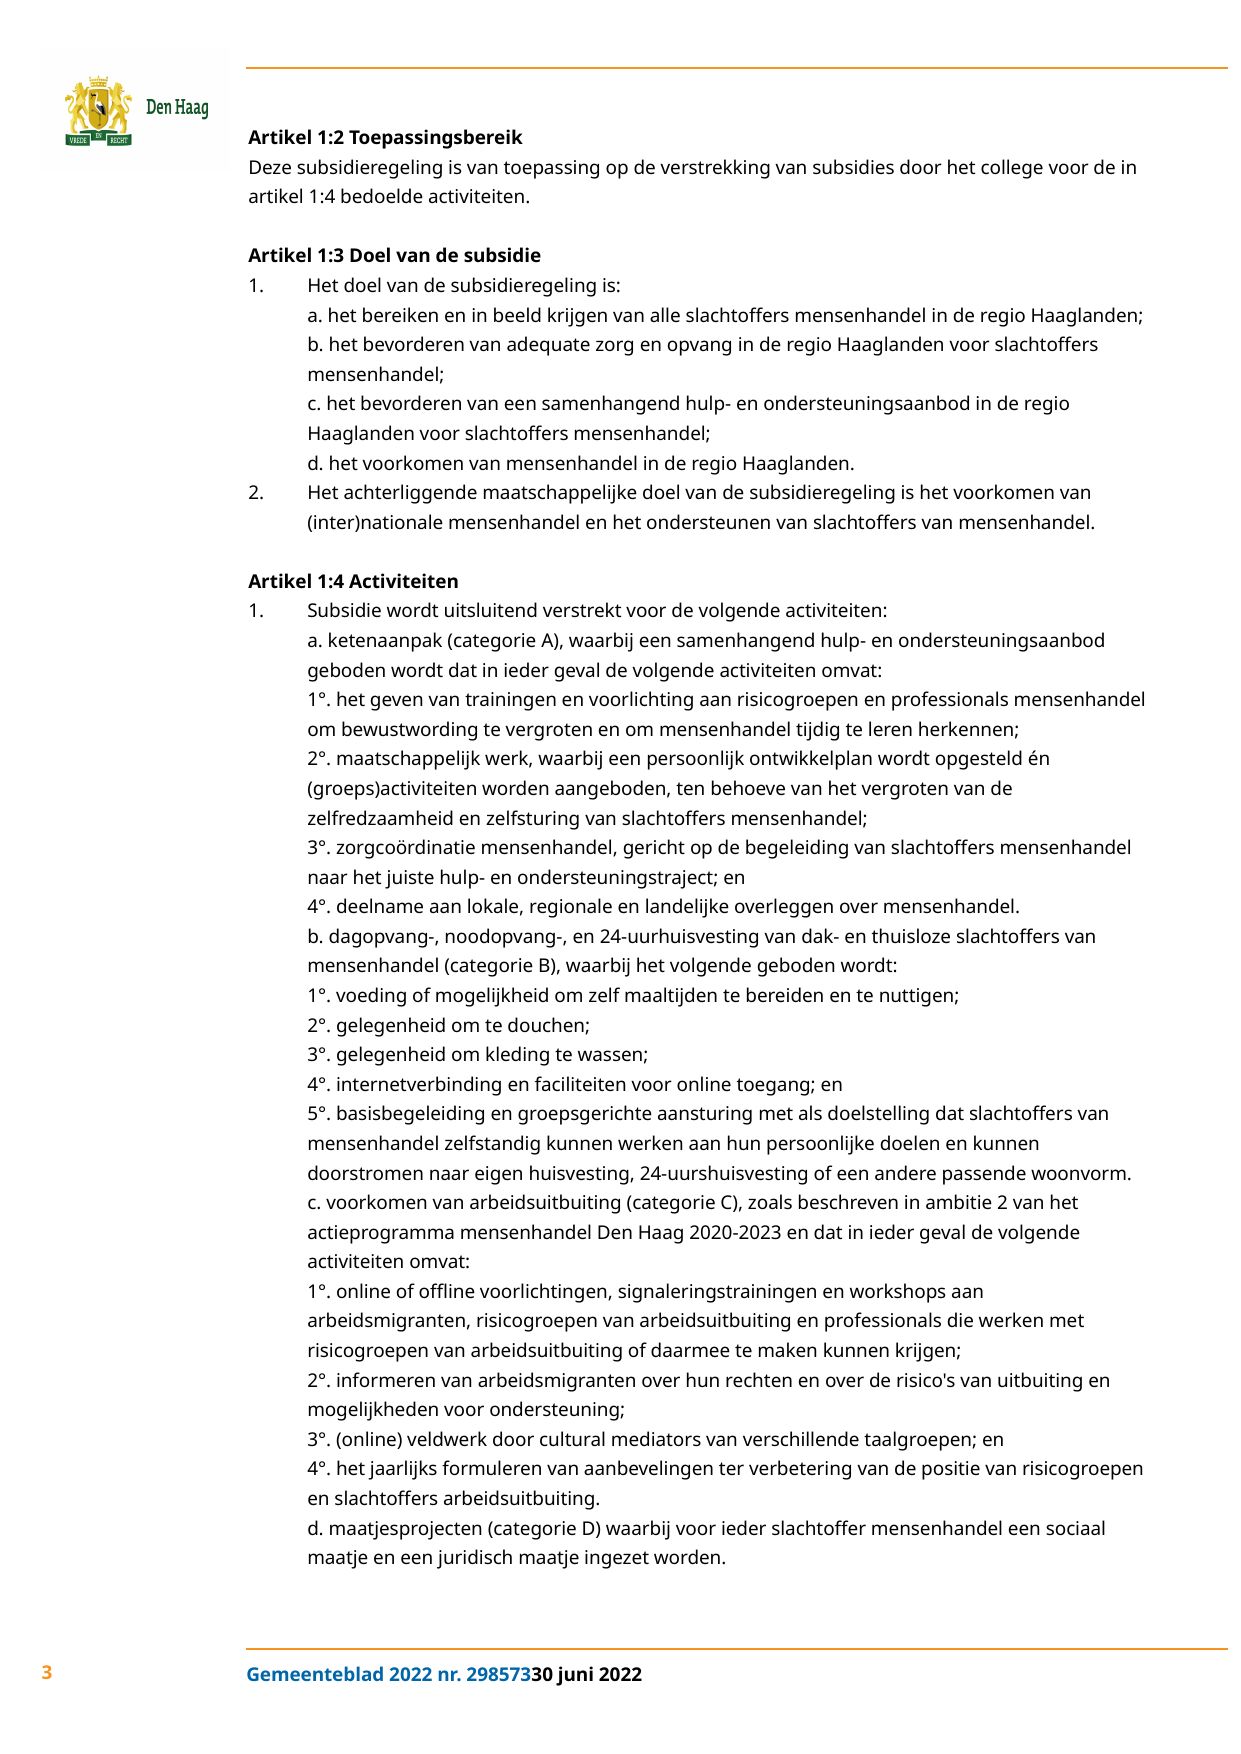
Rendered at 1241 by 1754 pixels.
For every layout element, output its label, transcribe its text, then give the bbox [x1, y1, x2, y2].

list 3°. zorgcoördinatie mensenhandel, gericht op de begeleiding van slachtoffers mensenhandel naar het juiste hulp- en ondersteuningstraject; en [248, 834, 1152, 890]
list 1°. online of offline voorlichtingen, signaleringstrainingen en workshops aan arbeidsmigranten, risicogroepen van arbeidsuitbuiting en professionals die werken met risicogroepen van arbeidsuitbuiting of daarmee te maken kunnen krijgen; [248, 1278, 1152, 1363]
list 4°. het jaarlijks formuleren van aanbevelingen ter verbetering van de positie van risicogroepen en slachtoffers arbeidsuitbuiting. [248, 1456, 1152, 1511]
list Het doel van de subsidieregeling is: [248, 272, 1152, 298]
list d. het voorkomen van mensenhandel in de regio Haaglanden. [248, 450, 1152, 476]
list d. maatjesprojecten (categorie D) waarbij voor ieder slachtoffer mensenhandel een sociaal maatje en een juridisch maatje ingezet worden. [248, 1515, 1152, 1570]
list b. dagopvang-, noodopvang-, en 24-uurhuisvesting van dak- en thuisloze slachtoffers van mensenhandel (categorie B), waarbij het volgende geboden wordt: [248, 923, 1152, 978]
text Artikel 1:4 Activiteiten [248, 568, 1152, 594]
list 2°. gelegenheid om te douchen; [248, 1012, 1152, 1038]
text Deze subsidieregeling is van toepassing op de verstrekking van subsidies door het college voor de in artikel 1:4 bedoelde activiteiten. [248, 154, 1152, 209]
list 2°. maatschappelijk werk, waarbij een persoonlijk ontwikkelplan wordt opgesteld én (groeps)activiteiten worden aangeboden, ten behoeve van het vergroten van de zelfredzaamheid en zelfsturing van slachtoffers mensenhandel; [248, 746, 1152, 831]
text Artikel 1:2 Toepassingsbereik [248, 124, 1152, 150]
list 1°. voeding of mogelijkheid om zelf maaltijden te bereiden en te nuttigen; [248, 982, 1152, 1008]
list 1°. het geven van trainingen en voorlichting aan risicogroepen en professionals mensenhandel om bewustwording te vergroten en om mensenhandel tijdig te leren herkennen; [248, 686, 1152, 742]
list a. ketenaanpak (categorie A), waarbij een samenhangend hulp- en ondersteuningsaanbod geboden wordt dat in ieder geval de volgende activiteiten omvat: [248, 627, 1152, 683]
list a. het bereiken en in beeld krijgen van alle slachtoffers mensenhandel in de regio Haaglanden; [248, 302, 1152, 328]
list 4°. deelname aan lokale, regionale en landelijke overleggen over mensenhandel. [248, 893, 1152, 919]
list b. het bevorderen van adequate zorg en opvang in de regio Haaglanden voor slachtoffers mensenhandel; [248, 331, 1152, 387]
list 3°. gelegenheid om kleding te wassen; [248, 1041, 1152, 1067]
list 3°. (online) veldwerk door cultural mediators van verschillende taalgroepen; en [248, 1426, 1152, 1452]
list c. voorkomen van arbeidsuitbuiting (categorie C), zoals beschreven in ambitie 2 van het actieprogramma mensenhandel Den Haag 2020-2023 en dat in ieder geval de volgende activiteiten omvat: [248, 1189, 1152, 1274]
list Het achterliggende maatschappelijke doel van de subsidieregeling is het voorkomen van (inter)nationale mensenhandel en het ondersteunen van slachtoffers van mensenhandel. [248, 479, 1152, 535]
list 2°. informeren van arbeidsmigranten over hun rechten en over de risico's van uitbuiting en mogelijkheden voor ondersteuning; [248, 1367, 1152, 1422]
list 4°. internetverbinding en faciliteiten voor online toegang; en [248, 1071, 1152, 1097]
list c. het bevorderen van een samenhangend hulp- en ondersteuningsaanbod in de regio Haaglanden voor slachtoffers mensenhandel; [248, 391, 1152, 446]
list Subsidie wordt uitsluitend verstrekt voor de volgende activiteiten: [248, 598, 1152, 623]
picture [41, 47, 231, 172]
text Artikel 1:3 Doel van de subsidie [248, 243, 1152, 268]
list 5°. basisbegeleiding en groepsgerichte aansturing met als doelstelling dat slachtoffers van mensenhandel zelfstandig kunnen werken aan hun persoonlijke doelen en kunnen doorstromen naar eigen huisvesting, 24-uurshuisvesting of een andere passende woonvorm. [248, 1101, 1152, 1186]
